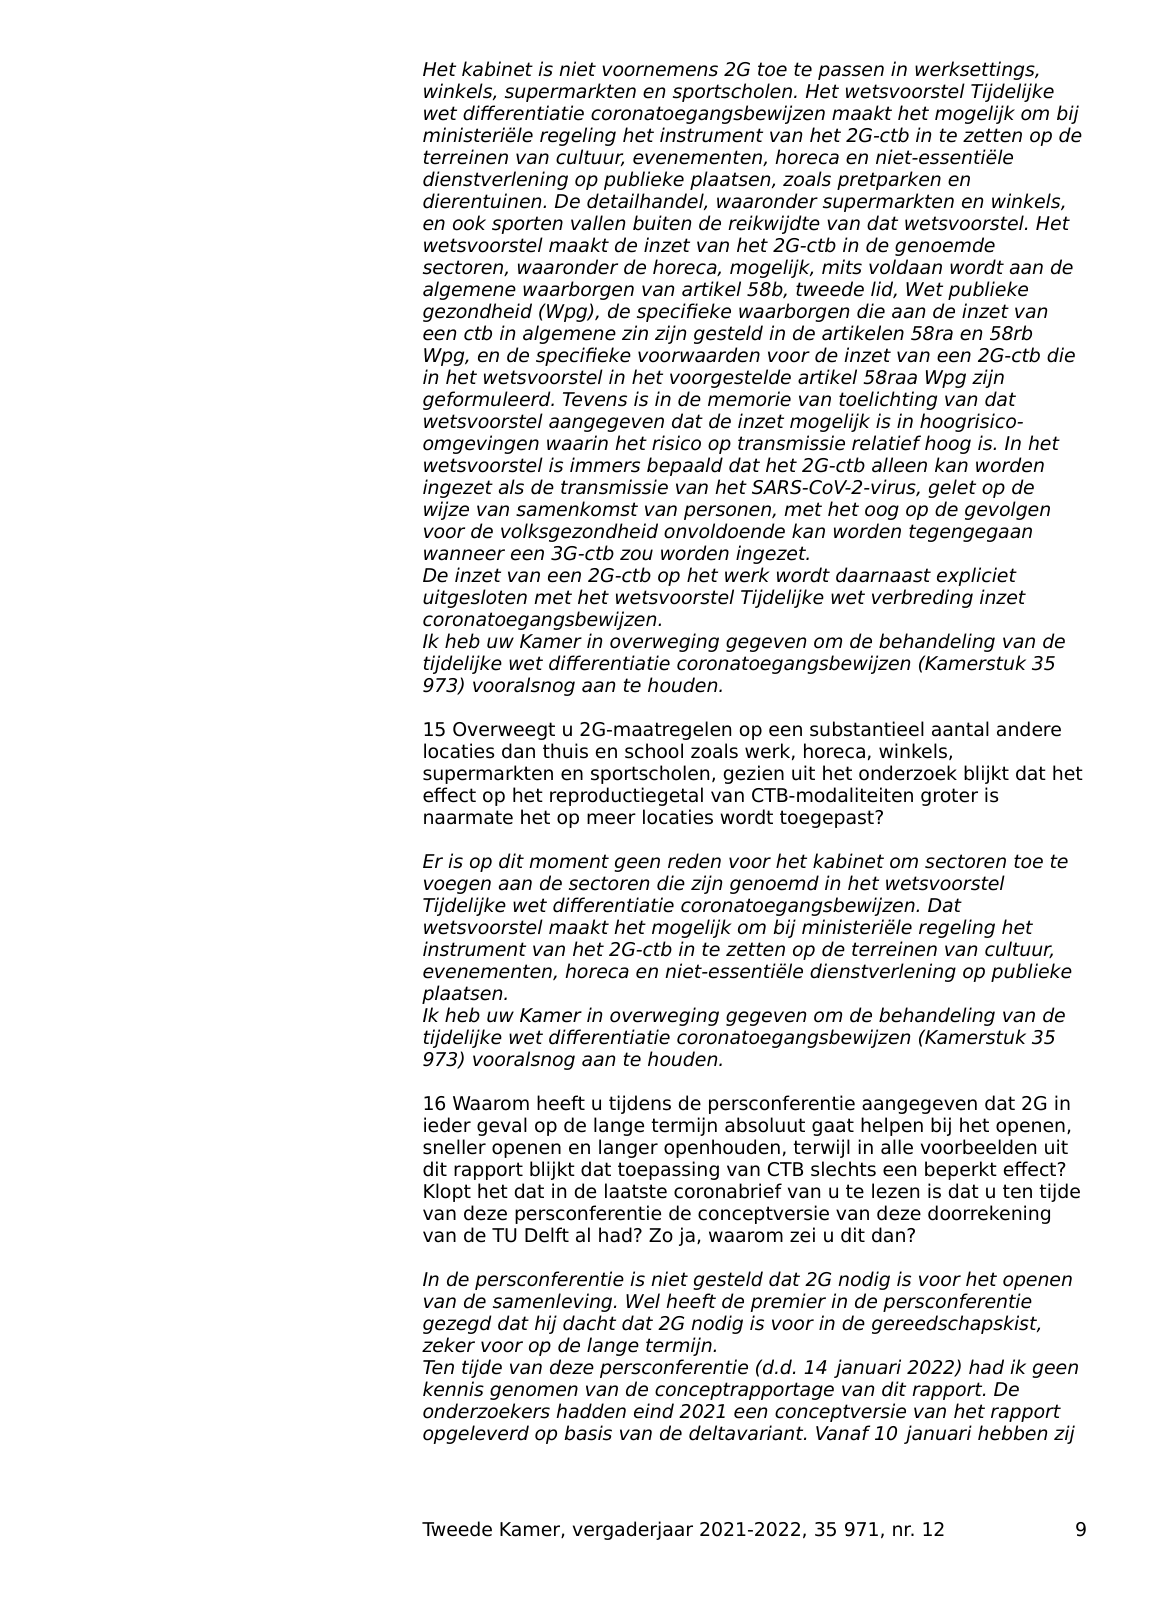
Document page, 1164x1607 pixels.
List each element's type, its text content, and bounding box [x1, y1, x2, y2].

text Ik heb uw Kamer in overweging gegeven om de behandeling van de tijdelijke wet differentiatie coronatoegangsbewijzen (Kamerstuk 35 973) vooralsnog aan te houden. [422, 631, 1087, 696]
text Ik heb uw Kamer in overweging gegeven om de behandeling van de tijdelijke wet differentiatie coronatoegangsbewijzen (Kamerstuk 35 973) vooralsnog aan te houden. [422, 1004, 1087, 1071]
text 16 Waarom heeft u tijdens de persconferentie aangegeven dat 2G in ieder geval op de lange termijn absoluut gaat helpen bij het openen, sneller openen en langer openhouden, terwijl in alle voorbeelden uit dit rapport blijkt dat toepassing van CTB slechts een beperkt effect? Klopt het dat in de laatste coronabrief van u te lezen is dat u ten tijde van deze persconferentie de conceptversie van deze doorrekening van de TU Delft al had? Zo ja, waarom zei u dit dan? [422, 1093, 1087, 1247]
text Ten tijde van deze persconferentie (d.d. 14 januari 2022) had ik geen kennis genomen van de conceptrapportage van dit rapport. De onderzoekers hadden eind 2021 een conceptversie van het rapport opgeleverd op basis van de deltavariant. Vanaf 10 januari hebben zij [422, 1357, 1087, 1444]
text Er is op dit moment geen reden voor het kabinet om sectoren toe te voegen aan de sectoren die zijn genoemd in het wetsvoorstel Tijdelijke wet differentiatie coronatoegangsbewijzen. Dat wetsvoorstel maakt het mogelijk om bij ministeriële regeling het instrument van het 2G-ctb in te zetten op de terreinen van cultuur, evenementen, horeca en niet-essentiële dienstverlening op publieke plaatsen. [422, 851, 1087, 1004]
text De inzet van een 2G-ctb op het werk wordt daarnaast expliciet uitgesloten met het wetsvoorstel Tijdelijke wet verbreding inzet coronatoegangsbewijzen. [422, 564, 1087, 631]
text In de persconferentie is niet gesteld dat 2G nodig is voor het openen van de samenleving. Wel heeft de premier in de persconferentie gezegd dat hij dacht dat 2G nodig is voor in de gereedschapskist, zeker voor op de lange termijn. [422, 1269, 1087, 1357]
text 15 Overweegt u 2G-maatregelen op een substantieel aantal andere locaties dan thuis en school zoals werk, horeca, winkels, supermarkten en sportscholen, gezien uit het onderzoek blijkt dat het effect op het reproductiegetal van CTB-modaliteiten groter is naarmate het op meer locaties wordt toegepast? [422, 719, 1087, 828]
text Het kabinet is niet voornemens 2G toe te passen in werksettings, winkels, supermarkten en sportscholen. Het wetsvoorstel Tijdelijke wet differentiatie coronatoegangsbewijzen maakt het mogelijk om bij ministeriële regeling het instrument van het 2G-ctb in te zetten op de terreinen van cultuur, evenementen, horeca en niet-essentiële dienstverlening op publieke plaatsen, zoals pretparken en dierentuinen. De detailhandel, waaronder supermarkten en winkels, en ook sporten vallen buiten de reikwijdte van dat wetsvoorstel. Het wetsvoorstel maakt de inzet van het 2G-ctb in de genoemde sectoren, waaronder de horeca, mogelijk, mits voldaan wordt aan de algemene waarborgen van artikel 58b, tweede lid, Wet publieke gezondheid (Wpg), de specifieke waarborgen die aan de inzet van een ctb in algemene zin zijn gesteld in de artikelen 58ra en 58rb Wpg, en de specifieke voorwaarden voor de inzet van een 2G-ctb die in het wetsvoorstel in het voorgestelde artikel 58raa Wpg zijn geformuleerd. Tevens is in de memorie van toelichting van dat wetsvoorstel aangegeven dat de inzet mogelijk is in hoogrisico-omgevingen waarin het risico op transmissie relatief hoog is. In het wetsvoorstel is immers bepaald dat het 2G-ctb alleen kan worden ingezet als de transmissie van het SARS-CoV-2-virus, gelet op de wijze van samenkomst van personen, met het oog op de gevolgen voor de volksgezondheid onvoldoende kan worden tegengegaan wanneer een 3G-ctb zou worden ingezet. [422, 59, 1087, 564]
